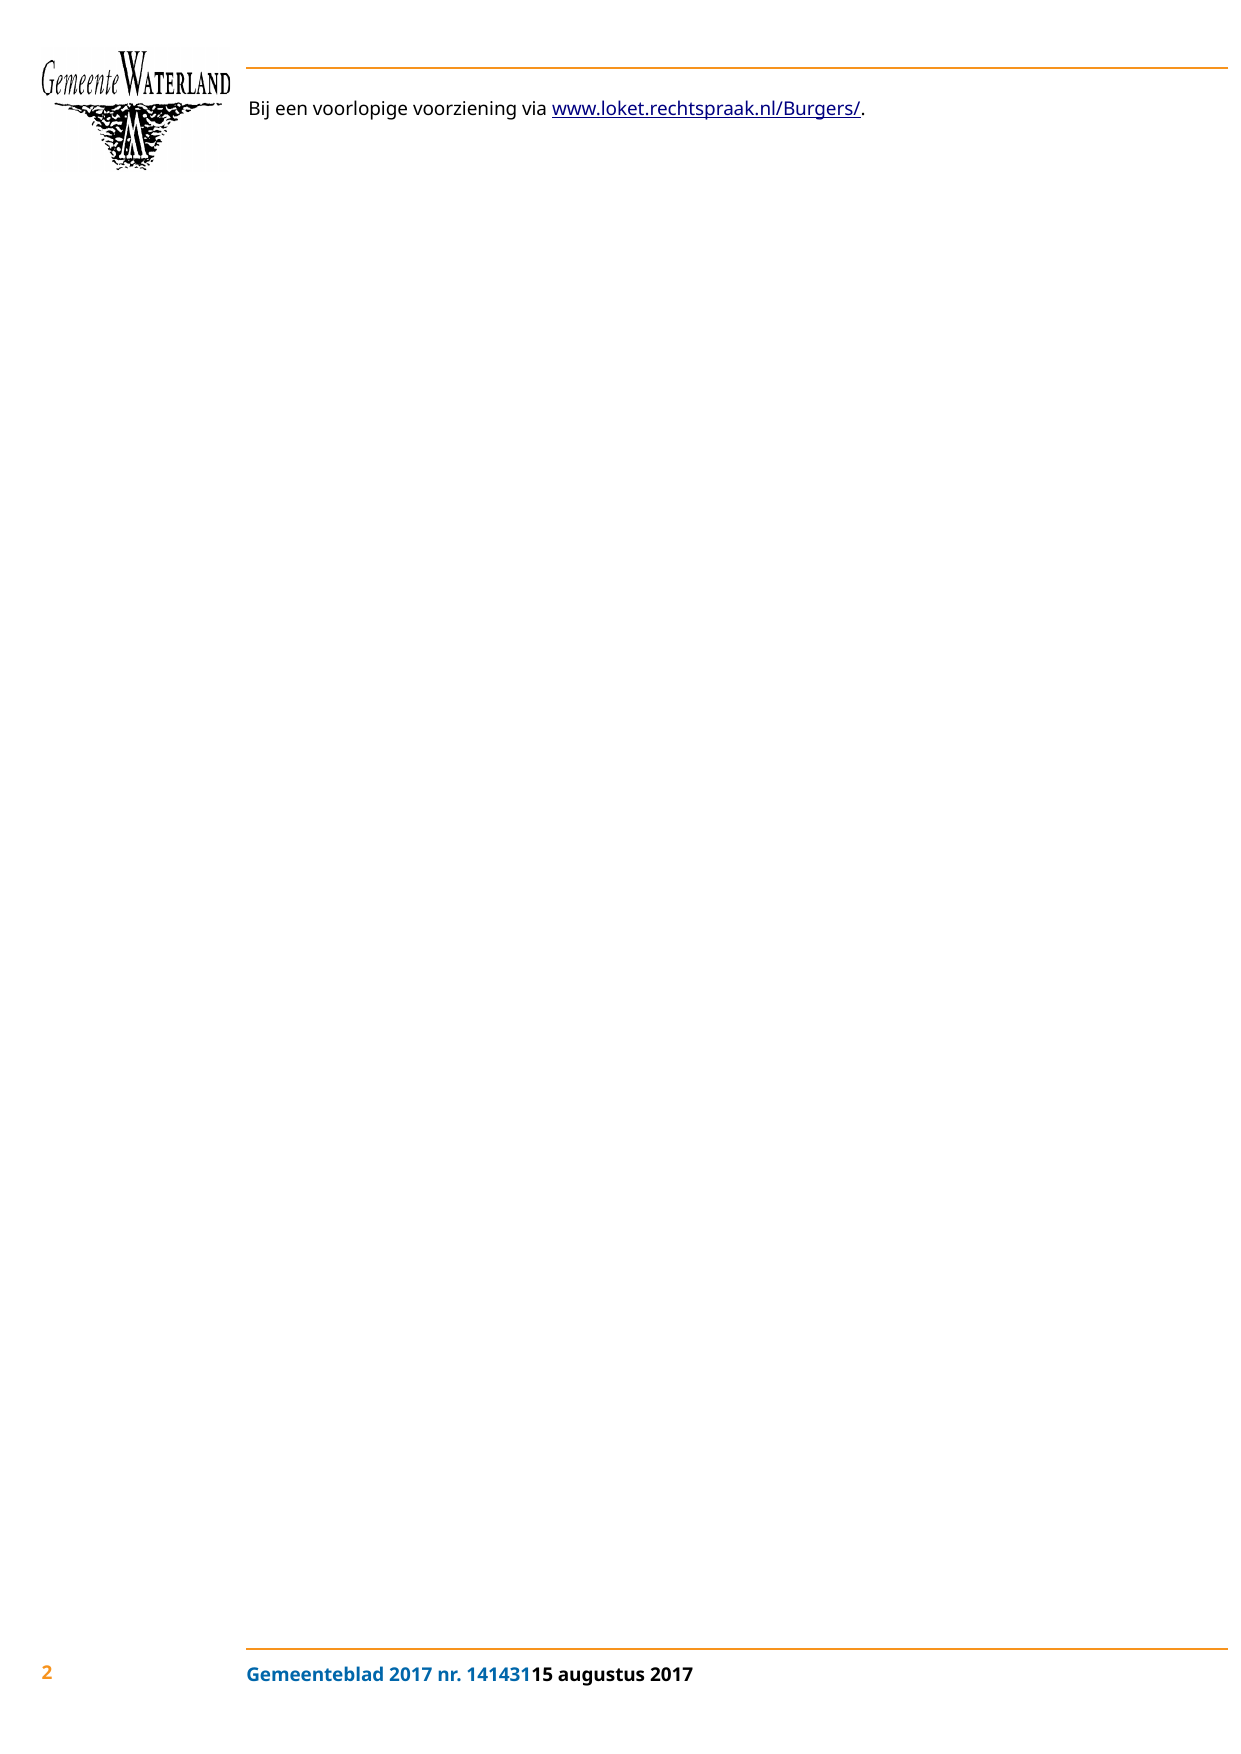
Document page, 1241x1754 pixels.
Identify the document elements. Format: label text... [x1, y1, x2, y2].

picture [41, 47, 231, 172]
text Bij een voorlopige voorziening via www.loket.rechtspraak.nl/Burgers/. [248, 95, 1152, 121]
